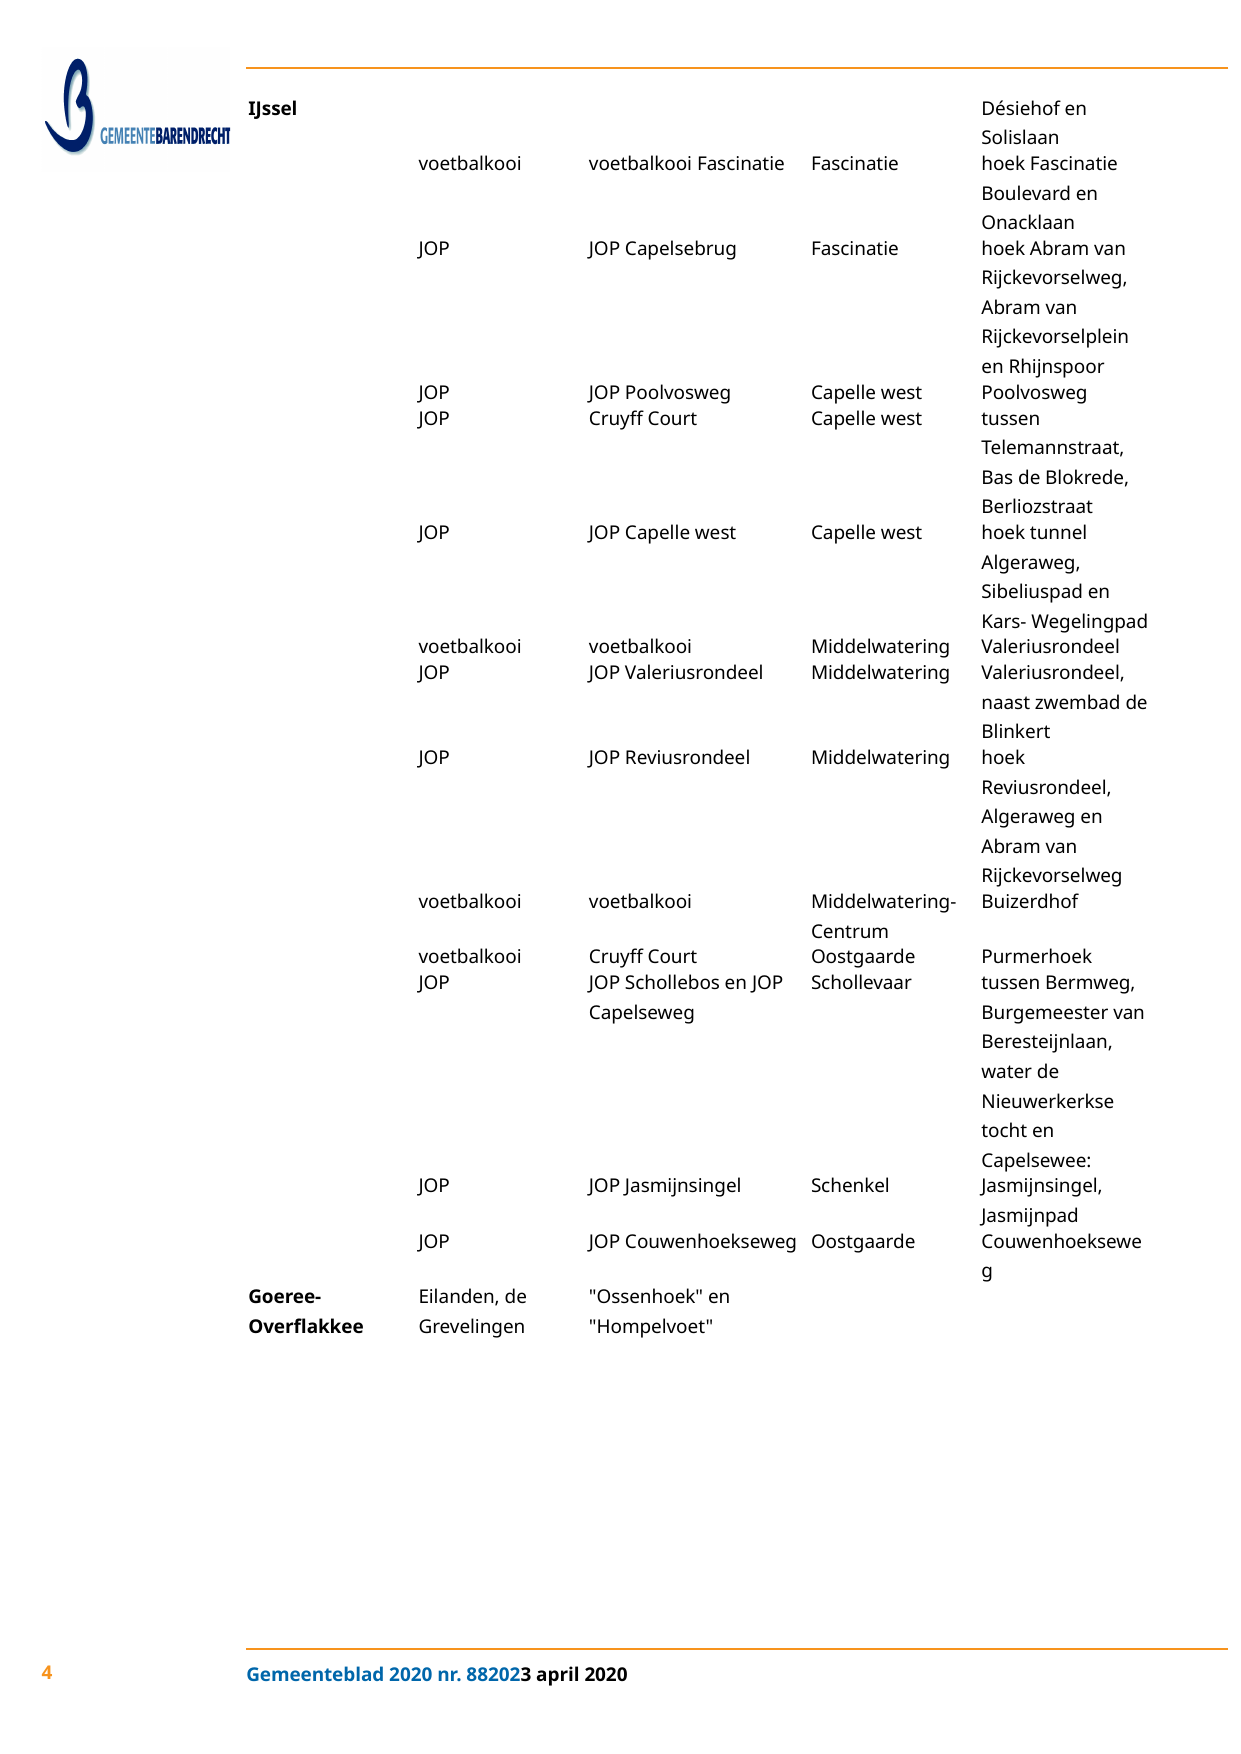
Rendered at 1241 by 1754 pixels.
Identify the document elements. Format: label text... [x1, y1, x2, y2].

table_cell "Ossenhoek" en "Hompelvoet" [589, 1283, 811, 1339]
table_cell [811, 95, 981, 150]
table_cell [248, 379, 418, 405]
table_cell [248, 235, 418, 379]
table_cell Poolvosweg [981, 379, 1152, 405]
table_cell voetbalkooi [418, 150, 589, 235]
table_cell JOP [418, 379, 589, 405]
table_cell Fascinatie [811, 235, 981, 379]
table_cell Capelle west [811, 405, 981, 519]
table_cell [811, 1283, 981, 1339]
table_cell [248, 944, 418, 969]
table_cell Middelwatering [811, 744, 981, 888]
table_cell [589, 95, 811, 150]
table_cell Valeriusrondeel [981, 634, 1152, 659]
table_cell hoek Reviusrondeel, Algeraweg en Abram van Rijckevorselweg [981, 744, 1152, 888]
table_cell JOP [418, 660, 589, 744]
table_cell JOP [418, 744, 589, 888]
table_cell [248, 405, 418, 519]
table_cell Fascinatie [811, 150, 981, 235]
table_cell hoek Fascinatie Boulevard en Onacklaan [981, 150, 1152, 235]
table_cell Capelle west [811, 519, 981, 634]
table_cell JOP [418, 1228, 589, 1283]
table_cell [248, 519, 418, 634]
table_cell voetbalkooi Fascinatie [589, 150, 811, 235]
table_cell tussen Telemannstraat, Bas de Blokrede, Berliozstraat [981, 405, 1152, 519]
table_cell Couwenhoekseweg [981, 1228, 1152, 1283]
table_cell JOP Couwenhoekseweg [589, 1228, 811, 1283]
table_cell JOP [418, 1173, 589, 1228]
table_cell [248, 1173, 418, 1228]
table_cell Middelwatering- Centrum [811, 889, 981, 944]
table_cell [248, 744, 418, 888]
table_cell [248, 970, 418, 1173]
table_cell [248, 889, 418, 944]
table_cell Désiehof en Solislaan [981, 95, 1152, 150]
table_cell Middelwatering [811, 634, 981, 659]
table_cell hoek tunnel Algeraweg, Sibeliuspad en Kars- Wegelingpad [981, 519, 1152, 634]
table_cell Schollevaar [811, 970, 981, 1173]
table_cell voetbalkooi [589, 634, 811, 659]
table_cell JOP Jasmijnsingel [589, 1173, 811, 1228]
table_cell Valeriusrondeel, naast zwembad de Blinkert [981, 660, 1152, 744]
table_cell [248, 150, 418, 235]
table_cell [248, 1228, 418, 1283]
table_cell JOP Reviusrondeel [589, 744, 811, 888]
table_cell JOP Valeriusrondeel [589, 660, 811, 744]
table_cell JOP Poolvosweg [589, 379, 811, 405]
table_cell Goeree-Overflakkee [248, 1283, 418, 1339]
table_cell tussen Bermweg, Burgemeester van Beresteijnlaan, water de Nieuwerkerkse tocht en Capelsewee: [981, 970, 1152, 1173]
table_cell voetbalkooi [418, 634, 589, 659]
table_cell JOP Schollebos en JOP Capelseweg [589, 970, 811, 1173]
table_cell Buizerdhof [981, 889, 1152, 944]
table_cell voetbalkooi [418, 889, 589, 944]
picture [41, 47, 231, 172]
table_cell Cruyff Court [589, 405, 811, 519]
table_cell Purmerhoek [981, 944, 1152, 969]
table_cell JOP [418, 235, 589, 379]
table_cell JOP Capelsebrug [589, 235, 811, 379]
table_cell JOP Capelle west [589, 519, 811, 634]
table_cell Oostgaarde [811, 944, 981, 969]
table_cell hoek Abram van Rijckevorselweg, Abram van Rijckevorselplein en Rhijnspoor [981, 235, 1152, 379]
table_cell JOP [418, 970, 589, 1173]
table_cell [248, 660, 418, 744]
table_cell Oostgaarde [811, 1228, 981, 1283]
table_cell voetbalkooi [418, 944, 589, 969]
table_cell Capelle west [811, 379, 981, 405]
table_cell Cruyff Court [589, 944, 811, 969]
table_cell [981, 1283, 1152, 1339]
table_cell Jasmijnsingel, Jasmijnpad [981, 1173, 1152, 1228]
table_cell voetbalkooi [589, 889, 811, 944]
table_cell Eilanden, de Grevelingen [418, 1283, 589, 1339]
table_cell [418, 95, 589, 150]
table_cell JOP [418, 405, 589, 519]
table_cell Schenkel [811, 1173, 981, 1228]
table_cell JOP [418, 519, 589, 634]
table_cell Middelwatering [811, 660, 981, 744]
table_cell [248, 634, 418, 659]
table_cell IJssel [248, 95, 418, 150]
